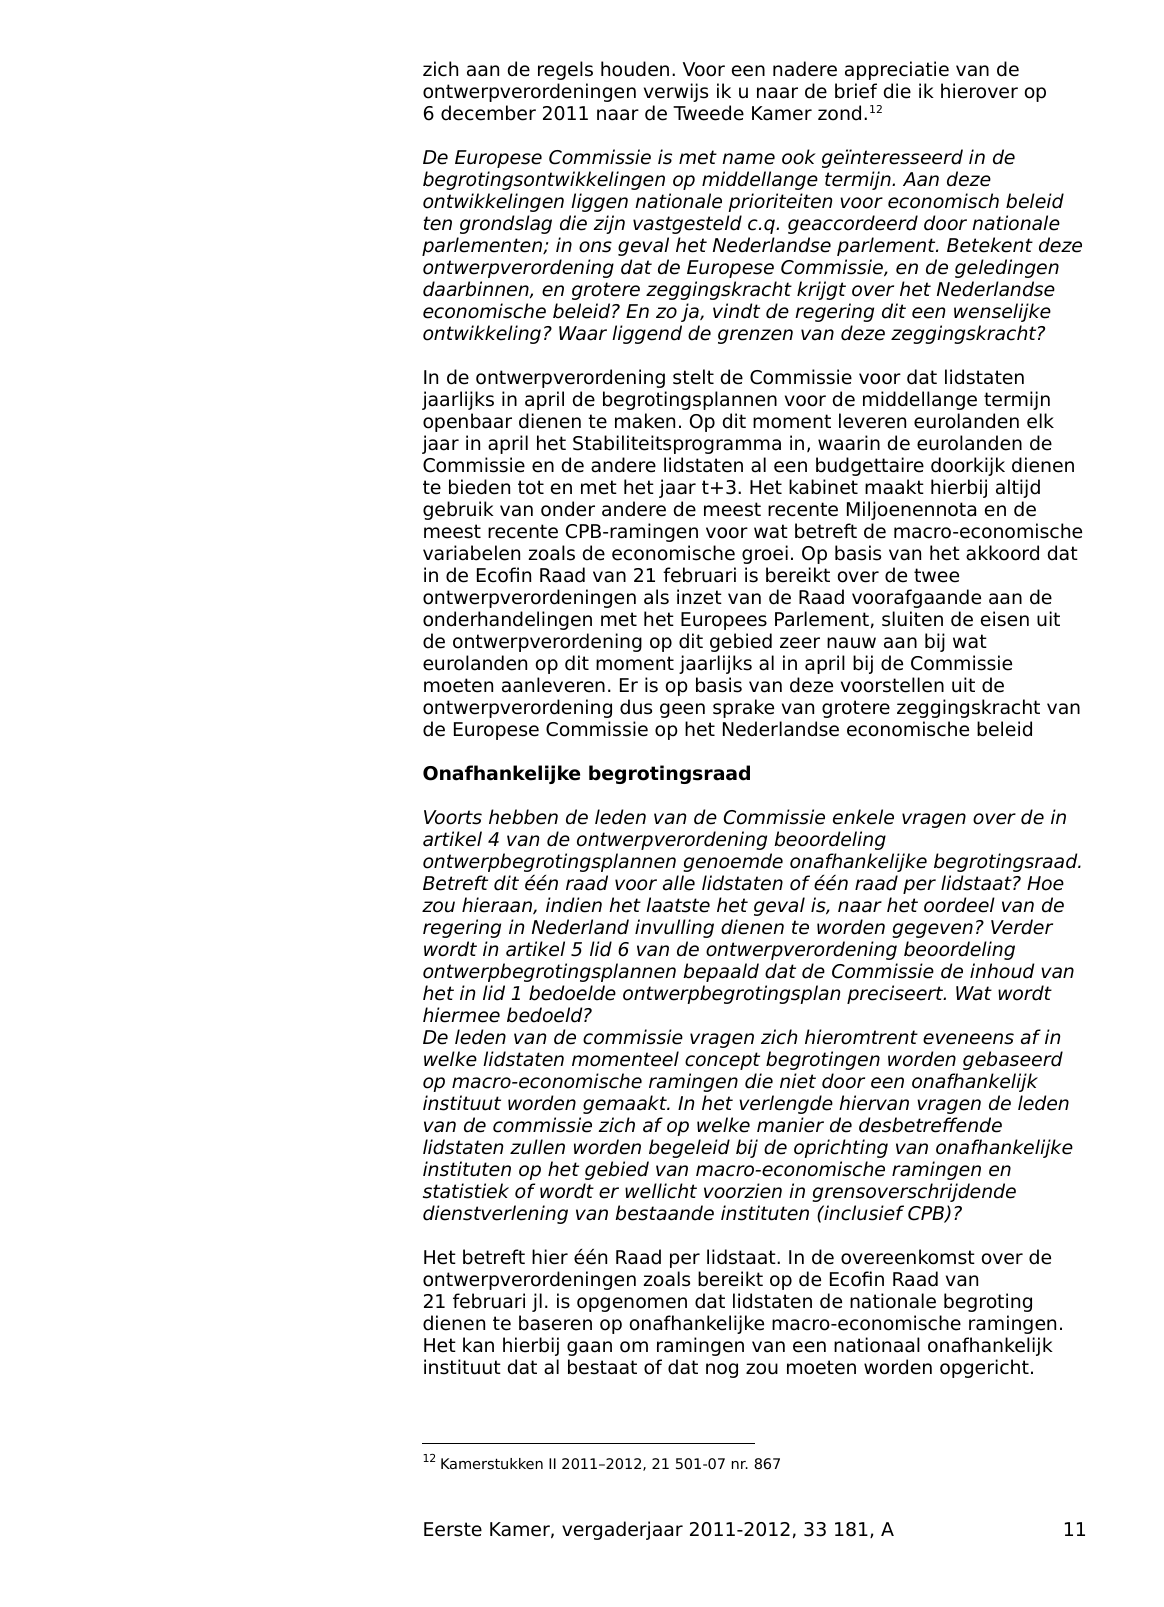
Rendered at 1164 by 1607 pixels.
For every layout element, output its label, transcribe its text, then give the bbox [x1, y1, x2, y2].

text De leden van de commissie vragen zich hieromtrent eveneens af in welke lidstaten momenteel concept begrotingen worden gebaseerd op macro-economische ramingen die niet door een onafhankelijk instituut worden gemaakt. In het verlengde hiervan vragen de leden van de commissie zich af op welke manier de desbetreffende lidstaten zullen worden begeleid bij de oprichting van onafhankelijke instituten op het gebied van macro-economische ramingen en statistiek of wordt er wellicht voorzien in grensoverschrijdende dienstverlening van bestaande instituten (inclusief CPB)? [422, 1027, 1087, 1225]
text In de ontwerpverordening stelt de Commissie voor dat lidstaten jaarlijks in april de begrotingsplannen voor de middellange termijn openbaar dienen te maken. Op dit moment leveren eurolanden elk jaar in april het Stabiliteitsprogramma in, waarin de eurolanden de Commissie en de andere lidstaten al een budgettaire doorkijk dienen te bieden tot en met het jaar t+3. Het kabinet maakt hierbij altijd gebruik van onder andere de meest recente Miljoenennota en de meest recente CPB-ramingen voor wat betreft de macro-economische variabelen zoals de economische groei. Op basis van het akkoord dat in de Ecofin Raad van 21 februari is bereikt over de twee ontwerpverordeningen als inzet van de Raad voorafgaande aan de onderhandelingen met het Europees Parlement, sluiten de eisen uit de ontwerpverordening op dit gebied zeer nauw aan bij wat eurolanden op dit moment jaarlijks al in april bij de Commissie moeten aanleveren. Er is op basis van deze voorstellen uit de ontwerpverordening dus geen sprake van grotere zeggingskracht van de Europese Commissie op het Nederlandse economische beleid [422, 367, 1087, 741]
text Voorts hebben de leden van de Commissie enkele vragen over de in artikel 4 van de ontwerpverordening beoordeling ontwerpbegrotingsplannen genoemde onafhankelijke begrotingsraad. Betreft dit één raad voor alle lidstaten of één raad per lidstaat? Hoe zou hieraan, indien het laatste het geval is, naar het oordeel van de regering in Nederland invulling dienen te worden gegeven? Verder wordt in artikel 5 lid 6 van de ontwerpverordening beoordeling ontwerpbegrotingsplannen bepaald dat de Commissie de inhoud van het in lid 1 bedoelde ontwerpbegrotingsplan preciseert. Wat wordt hiermee bedoeld? [422, 807, 1087, 1027]
subtitle Onafhankelijke begrotingsraad [422, 763, 1087, 785]
text zich aan de regels houden. Voor een nadere appreciatie van de ontwerpverordeningen verwijs ik u naar de brief die ik hierover op 6 december 2011 naar de Tweede Kamer zond. [422, 59, 1087, 125]
text Kamerstukken II 2011–2012, 21 501-07 nr. 867 [422, 1452, 1087, 1474]
text Het betreft hier één Raad per lidstaat. In de overeenkomst over de ontwerpverordeningen zoals bereikt op de Ecofin Raad van 21 februari jl. is opgenomen dat lidstaten de nationale begroting dienen te baseren op onafhankelijke macro-economische ramingen. Het kan hierbij gaan om ramingen van een nationaal onafhankelijk instituut dat al bestaat of dat nog zou moeten worden opgericht. [422, 1247, 1087, 1379]
subtitle De Europese Commissie is met name ook geïnteresseerd in de begrotingsontwikkelingen op middellange termijn. Aan deze ontwikkelingen liggen nationale prioriteiten voor economisch beleid ten grondslag die zijn vastgesteld c.q. geaccordeerd door nationale parlementen; in ons geval het Nederlandse parlement. Betekent deze ontwerpverordening dat de Europese Commissie, en de geledingen daarbinnen, en grotere zeggingskracht krijgt over het Nederlandse economische beleid? En zo ja, vindt de regering dit een wenselijke ontwikkeling? Waar liggend de grenzen van deze zeggingskracht? [422, 147, 1087, 345]
